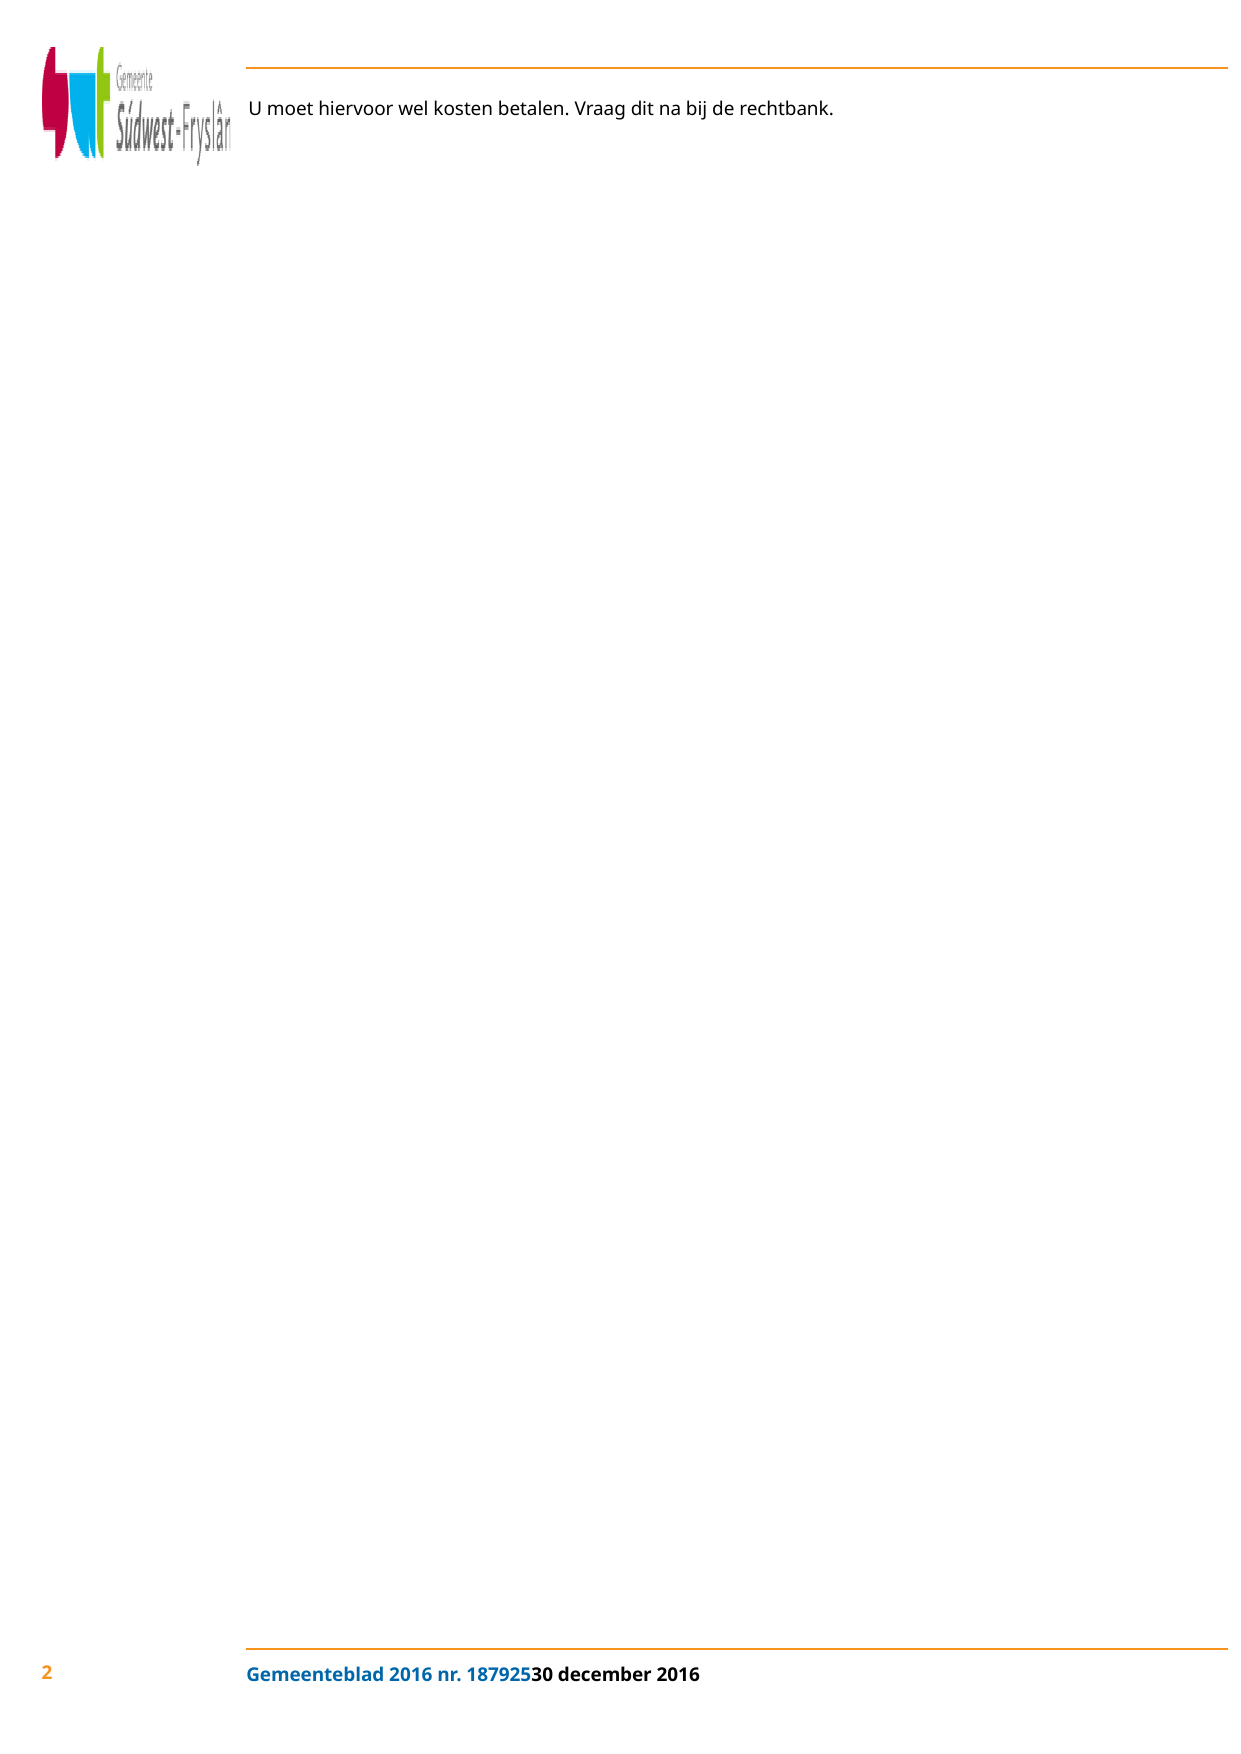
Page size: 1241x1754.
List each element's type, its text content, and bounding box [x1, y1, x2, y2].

text U moet hiervoor wel kosten betalen. Vraag dit na bij de rechtbank. [248, 95, 1152, 121]
picture [41, 47, 231, 172]
